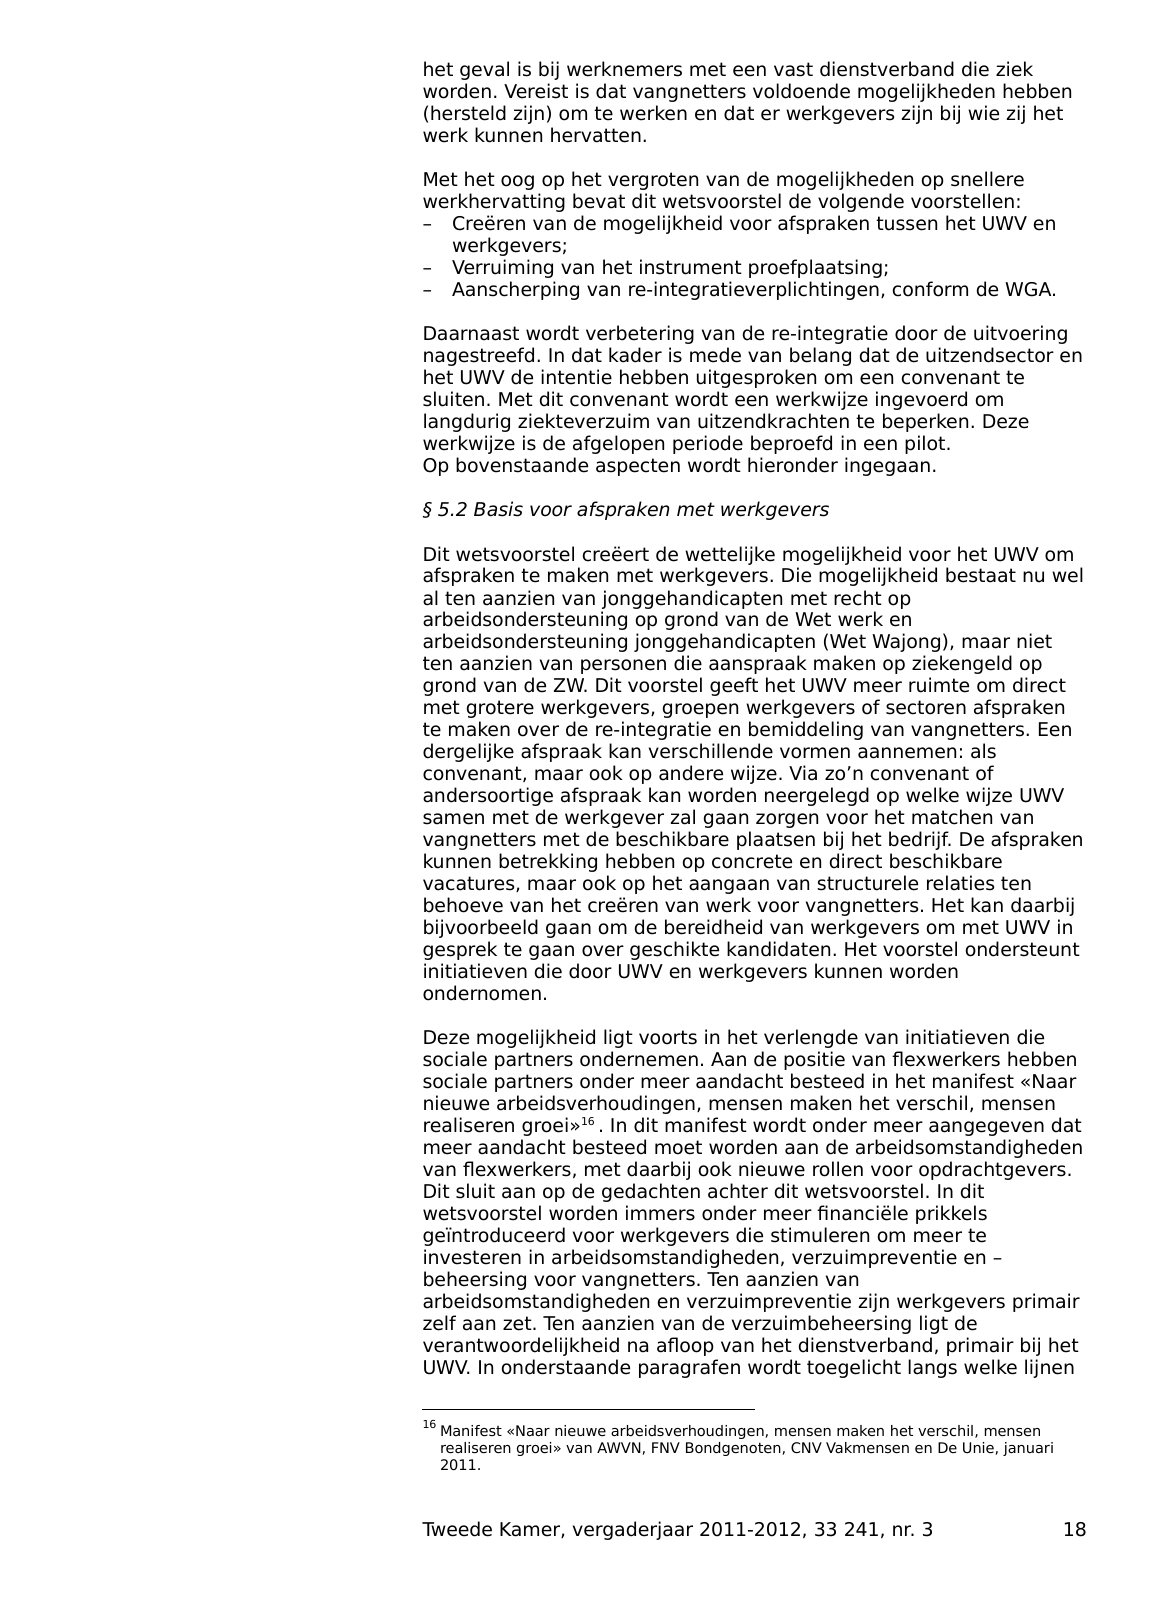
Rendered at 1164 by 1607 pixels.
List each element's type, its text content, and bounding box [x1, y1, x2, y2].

text – Creëren van de mogelijkheid voor afspraken tussen het UWV en werkgevers; [422, 213, 1087, 257]
subtitle § 5.2 Basis voor afspraken met werkgevers [422, 499, 1087, 521]
text Met het oog op het vergroten van de mogelijkheden op snellere werkhervatting bevat dit wetsvoorstel de volgende voorstellen: [422, 169, 1087, 213]
text Deze mogelijkheid ligt voorts in het verlengde van initiatieven die sociale partners ondernemen. Aan de positie van flexwerkers hebben sociale partners onder meer aandacht besteed in het manifest «Naar nieuwe arbeidsverhoudingen, mensen maken het verschil, mensen realiseren groei». In dit manifest wordt onder meer aangegeven dat meer aandacht besteed moet worden aan de arbeidsomstandigheden van flexwerkers, met daarbij ook nieuwe rollen voor opdrachtgevers. [422, 1027, 1087, 1181]
text Dit wetsvoorstel creëert de wettelijke mogelijkheid voor het UWV om afspraken te maken met werkgevers. Die mogelijkheid bestaat nu wel al ten aanzien van jonggehandicapten met recht op arbeidsondersteuning op grond van de Wet werk en arbeidsondersteuning jonggehandicapten (Wet Wajong), maar niet ten aanzien van personen die aanspraak maken op ziekengeld op grond van de ZW. Dit voorstel geeft het UWV meer ruimte om direct met grotere werkgevers, groepen werkgevers of sectoren afspraken te maken over de re-integratie en bemiddeling van vangnetters. Een dergelijke afspraak kan verschillende vormen aannemen: als convenant, maar ook op andere wijze. Via zo’n convenant of andersoortige afspraak kan worden neergelegd op welke wijze UWV samen met de werkgever zal gaan zorgen voor het matchen van vangnetters met de beschikbare plaatsen bij het bedrijf. De afspraken kunnen betrekking hebben op concrete en direct beschikbare vacatures, maar ook op het aangaan van structurele relaties ten behoeve van het creëren van werk voor vangnetters. Het kan daarbij bijvoorbeeld gaan om de bereidheid van werkgevers om met UWV in gesprek te gaan over geschikte kandidaten. Het voorstel ondersteunt initiatieven die door UWV en werkgevers kunnen worden ondernomen. [422, 543, 1087, 1005]
text Manifest «Naar nieuwe arbeidsverhoudingen, mensen maken het verschil, mensen realiseren groei» van AWVN, FNV Bondgenoten, CNV Vakmensen en De Unie, januari 2011. [422, 1418, 1087, 1474]
text het geval is bij werknemers met een vast dienstverband die ziek worden. Vereist is dat vangnetters voldoende mogelijkheden hebben (hersteld zijn) om te werken en dat er werkgevers zijn bij wie zij het werk kunnen hervatten. [422, 59, 1087, 147]
text – Aanscherping van re-integratieverplichtingen, conform de WGA. [422, 279, 1087, 301]
text Daarnaast wordt verbetering van de re-integratie door de uitvoering nagestreefd. In dat kader is mede van belang dat de uitzendsector en het UWV de intentie hebben uitgesproken om een convenant te sluiten. Met dit convenant wordt een werkwijze ingevoerd om langdurig ziekteverzuim van uitzendkrachten te beperken. Deze werkwijze is de afgelopen periode beproefd in een pilot. [422, 323, 1087, 455]
text Dit sluit aan op de gedachten achter dit wetsvoorstel. In dit wetsvoorstel worden immers onder meer financiële prikkels geïntroduceerd voor werkgevers die stimuleren om meer te investeren in arbeidsomstandigheden, verzuimpreventie en – beheersing voor vangnetters. Ten aanzien van arbeidsomstandigheden en verzuimpreventie zijn werkgevers primair zelf aan zet. Ten aanzien van de verzuimbeheersing ligt de verantwoordelijkheid na afloop van het dienstverband, primair bij het UWV. In onderstaande paragrafen wordt toegelicht langs welke lijnen [422, 1181, 1087, 1379]
text Op bovenstaande aspecten wordt hieronder ingegaan. [422, 455, 1087, 477]
text – Verruiming van het instrument proefplaatsing; [422, 257, 1087, 279]
